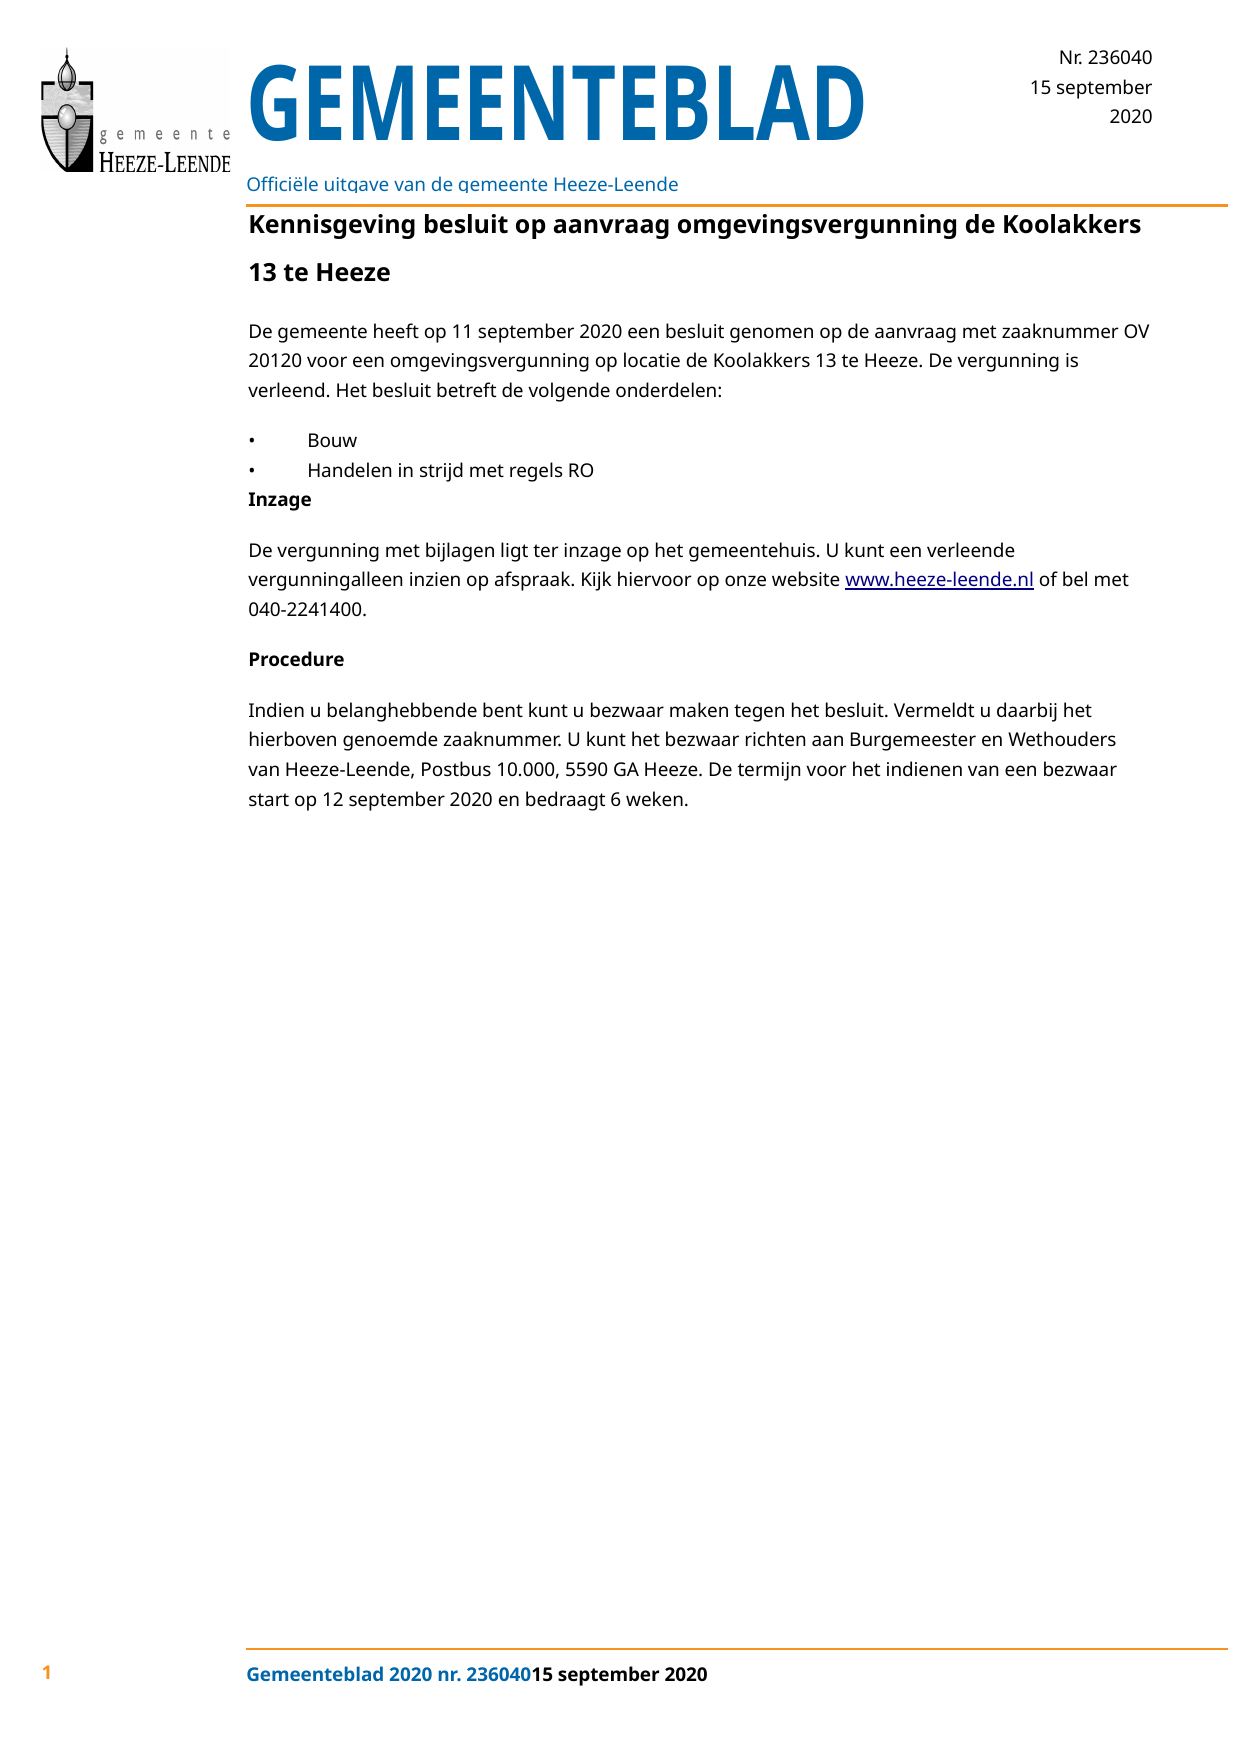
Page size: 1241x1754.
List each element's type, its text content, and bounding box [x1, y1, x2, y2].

text Indien u belanghebbende bent kunt u bezwaar maken tegen het besluit. Vermeldt u daarbij het hierboven genoemde zaaknummer. U kunt het bezwaar richten aan Burgemeester en Wethouders van Heeze-Leende, Postbus 10.000, 5590 GA Heeze. De termijn voor het indienen van een bezwaar start op 12 september 2020 en bedraagt 6 weken. [248, 697, 1152, 812]
text De gemeente heeft op 11 september 2020 een besluit genomen op de aanvraag met zaaknummer OV 20120 voor een omgevingsvergunning op locatie de Koolakkers 13 te Heeze. De vergunning is verleend. Het besluit betreft de volgende onderdelen: [248, 318, 1152, 403]
text De vergunning met bijlagen ligt ter inzage op het gemeentehuis. U kunt een verleende vergunningalleen inzien op afspraak. Kijk hiervoor op onze website www.heeze-leende.nl of bel met 040-2241400. [248, 537, 1152, 622]
list Bouw [248, 427, 1152, 453]
list Handelen in strijd met regels RO [248, 457, 1152, 483]
text Inzage [248, 487, 1152, 512]
text Procedure [248, 647, 1152, 672]
picture [41, 47, 231, 172]
text Kennisgeving besluit op aanvraag omgevingsvergunning de Koolakkers 13 te Heeze [248, 207, 1152, 288]
